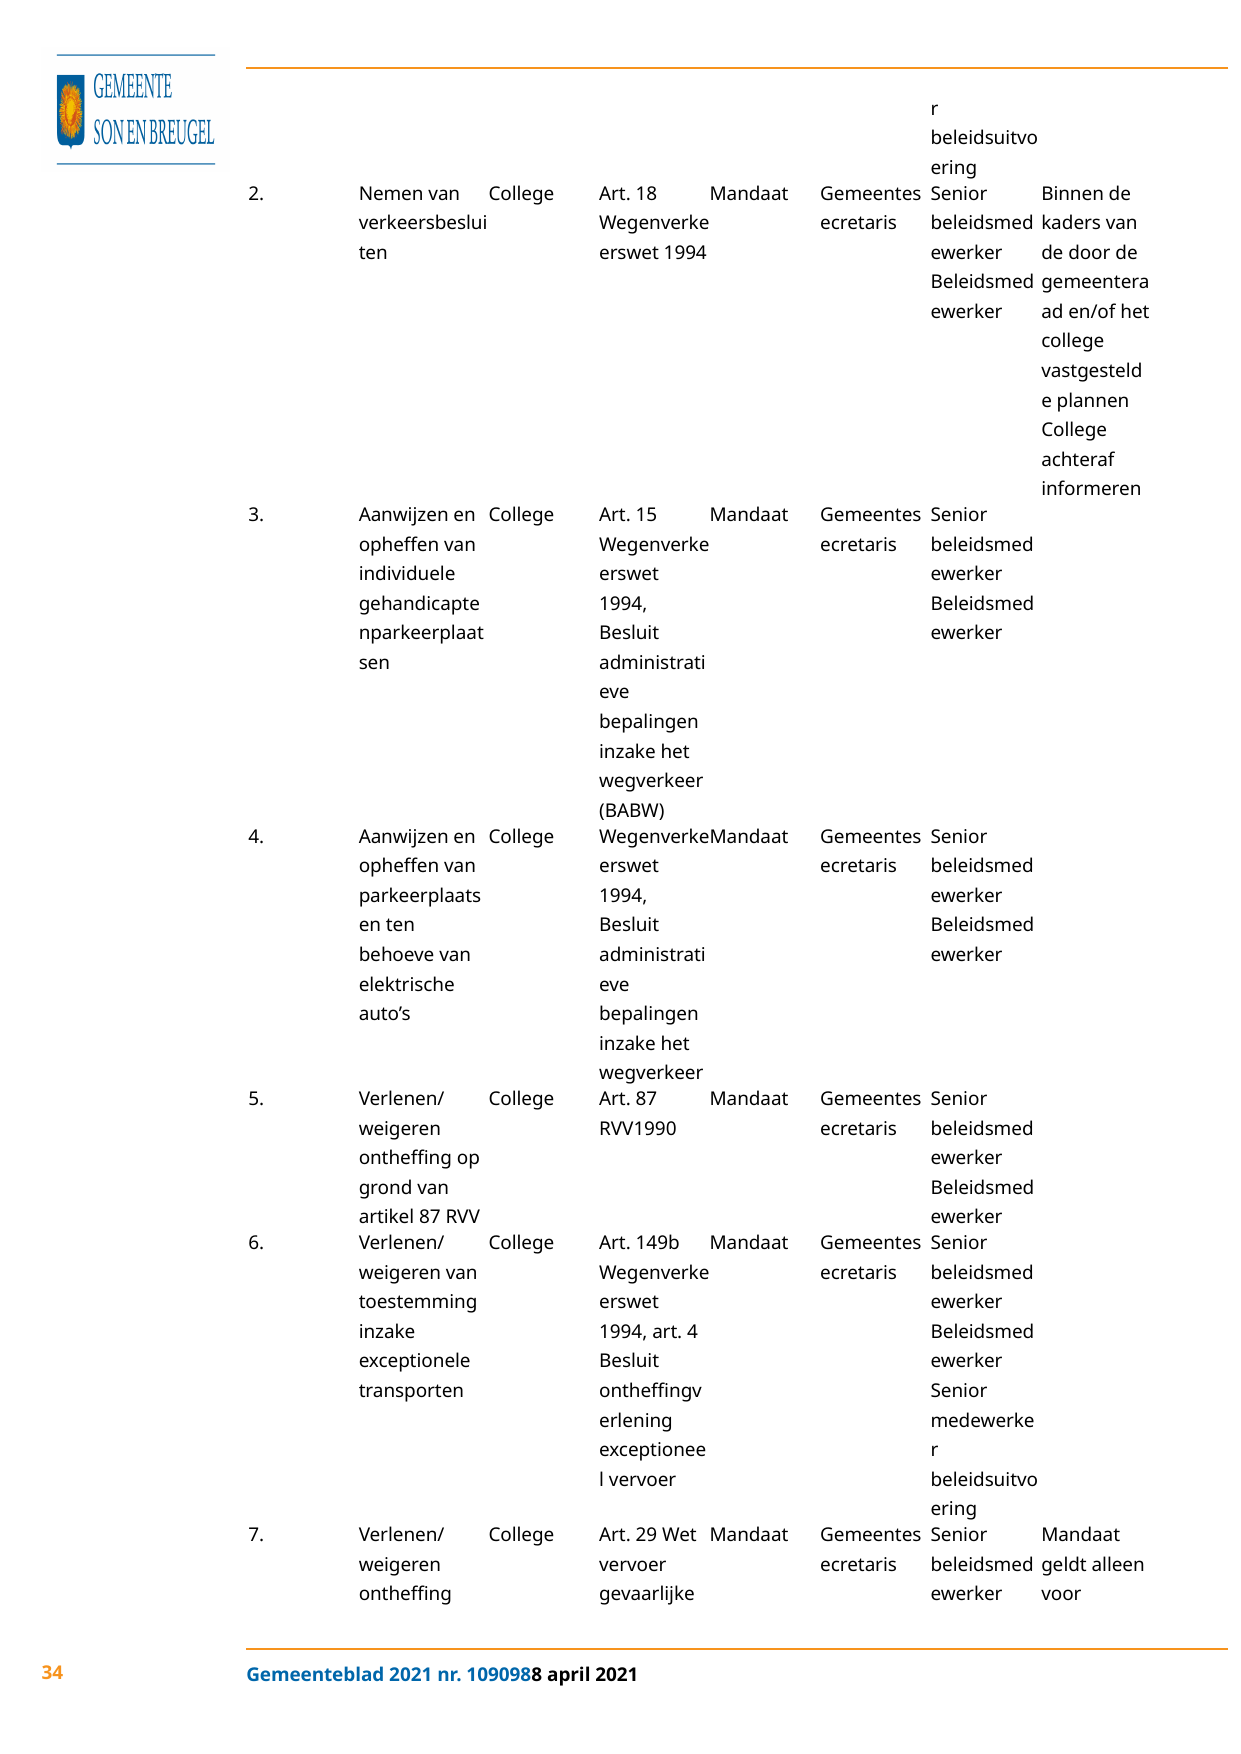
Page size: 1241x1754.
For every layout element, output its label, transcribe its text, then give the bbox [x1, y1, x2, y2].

table_cell College [488, 1521, 599, 1606]
table_cell Mandaat [709, 1085, 820, 1229]
table_cell Art. 18 Wegenverkeerswet 1994 [599, 180, 709, 501]
table_cell 4. [248, 823, 358, 1085]
picture [41, 47, 231, 172]
table_cell Aanwijzen en opheffen van individuele gehandicaptenparkeerplaatsen [359, 501, 488, 823]
table_cell Mandaat [709, 180, 820, 501]
table_cell Gemeentesecretaris [820, 1085, 930, 1229]
table_cell Gemeentesecretaris [820, 501, 930, 823]
table_cell [1041, 1085, 1152, 1229]
table_cell 7. [248, 1521, 358, 1606]
table_cell Gemeentesecretaris [820, 1229, 930, 1521]
table_cell 5. [248, 1085, 358, 1229]
table_cell Wegenverkeerswet 1994, Besluit administratieve bepalingen inzake het wegverkeer [599, 823, 709, 1085]
table_cell 6. [248, 1229, 358, 1521]
table_cell Art. 87 RVV1990 [599, 1085, 709, 1229]
table_cell College [488, 823, 599, 1085]
table_cell [488, 95, 599, 180]
table_cell Mandaat [709, 823, 820, 1085]
table_cell College [488, 180, 599, 501]
table_cell Gemeentesecretaris [820, 1521, 930, 1606]
table_cell Art. 149b Wegenverkeerswet 1994, art. 4 Besluit ontheffingverlening exceptioneel vervoer [599, 1229, 709, 1521]
table_cell Gemeentesecretaris [820, 823, 930, 1085]
table_cell Verlenen/weigeren van toestemming inzake exceptionele transporten [359, 1229, 488, 1521]
table_cell Gemeentesecretaris [820, 180, 930, 501]
table_cell 2. [248, 180, 358, 501]
table_cell College [488, 501, 599, 823]
table_cell 3. [248, 501, 358, 823]
table_cell [1041, 95, 1152, 180]
table_cell Senior beleidsmedewerker [930, 1521, 1041, 1606]
table_cell Verlenen/weigeren ontheffing op grond van artikel 87 RVV [359, 1085, 488, 1229]
table_cell Nemen van verkeersbesluiten [359, 180, 488, 501]
table_cell College [488, 1085, 599, 1229]
table_cell [599, 95, 709, 180]
table_cell Aanwijzen en opheffen van parkeerplaatsen ten behoeve van elektrische auto’s [359, 823, 488, 1085]
table_cell Mandaat geldt alleen voor [1041, 1521, 1152, 1606]
table_cell Senior beleidsmedewerker Beleidsmedewerker [930, 823, 1041, 1085]
table_cell Mandaat [709, 501, 820, 823]
table_cell Mandaat [709, 1521, 820, 1606]
table_cell [820, 95, 930, 180]
table_cell College [488, 1229, 599, 1521]
table_cell Senior beleidsmedewerker Beleidsmedewerker [930, 501, 1041, 823]
table_cell [1041, 501, 1152, 823]
table_cell Verlenen/weigeren ontheffing [359, 1521, 488, 1606]
table_cell [248, 95, 358, 180]
table_cell Art. 29 Wet vervoer gevaarlijke [599, 1521, 709, 1606]
table_cell Senior beleidsmedewerker Beleidsmedewerker Senior medewerker beleidsuitvoering [930, 1229, 1041, 1521]
table_cell [1041, 823, 1152, 1085]
table_cell Senior beleidsmedewerker Beleidsmedewerker [930, 1085, 1041, 1229]
table_cell [709, 95, 820, 180]
table_cell Mandaat [709, 1229, 820, 1521]
table_cell [359, 95, 488, 180]
table_cell Senior beleidsmedewerker Beleidsmedewerker [930, 180, 1041, 501]
table_cell Binnen de kaders van de door de gemeenteraad en/of het college vastgestelde plannen College achteraf informeren [1041, 180, 1152, 501]
table_cell [1041, 1229, 1152, 1521]
table_cell Art. 15 Wegenverkeerswet 1994, Besluit administratieve bepalingen inzake het wegverkeer (BABW) [599, 501, 709, 823]
table_cell r beleidsuitvoering [930, 95, 1041, 180]
